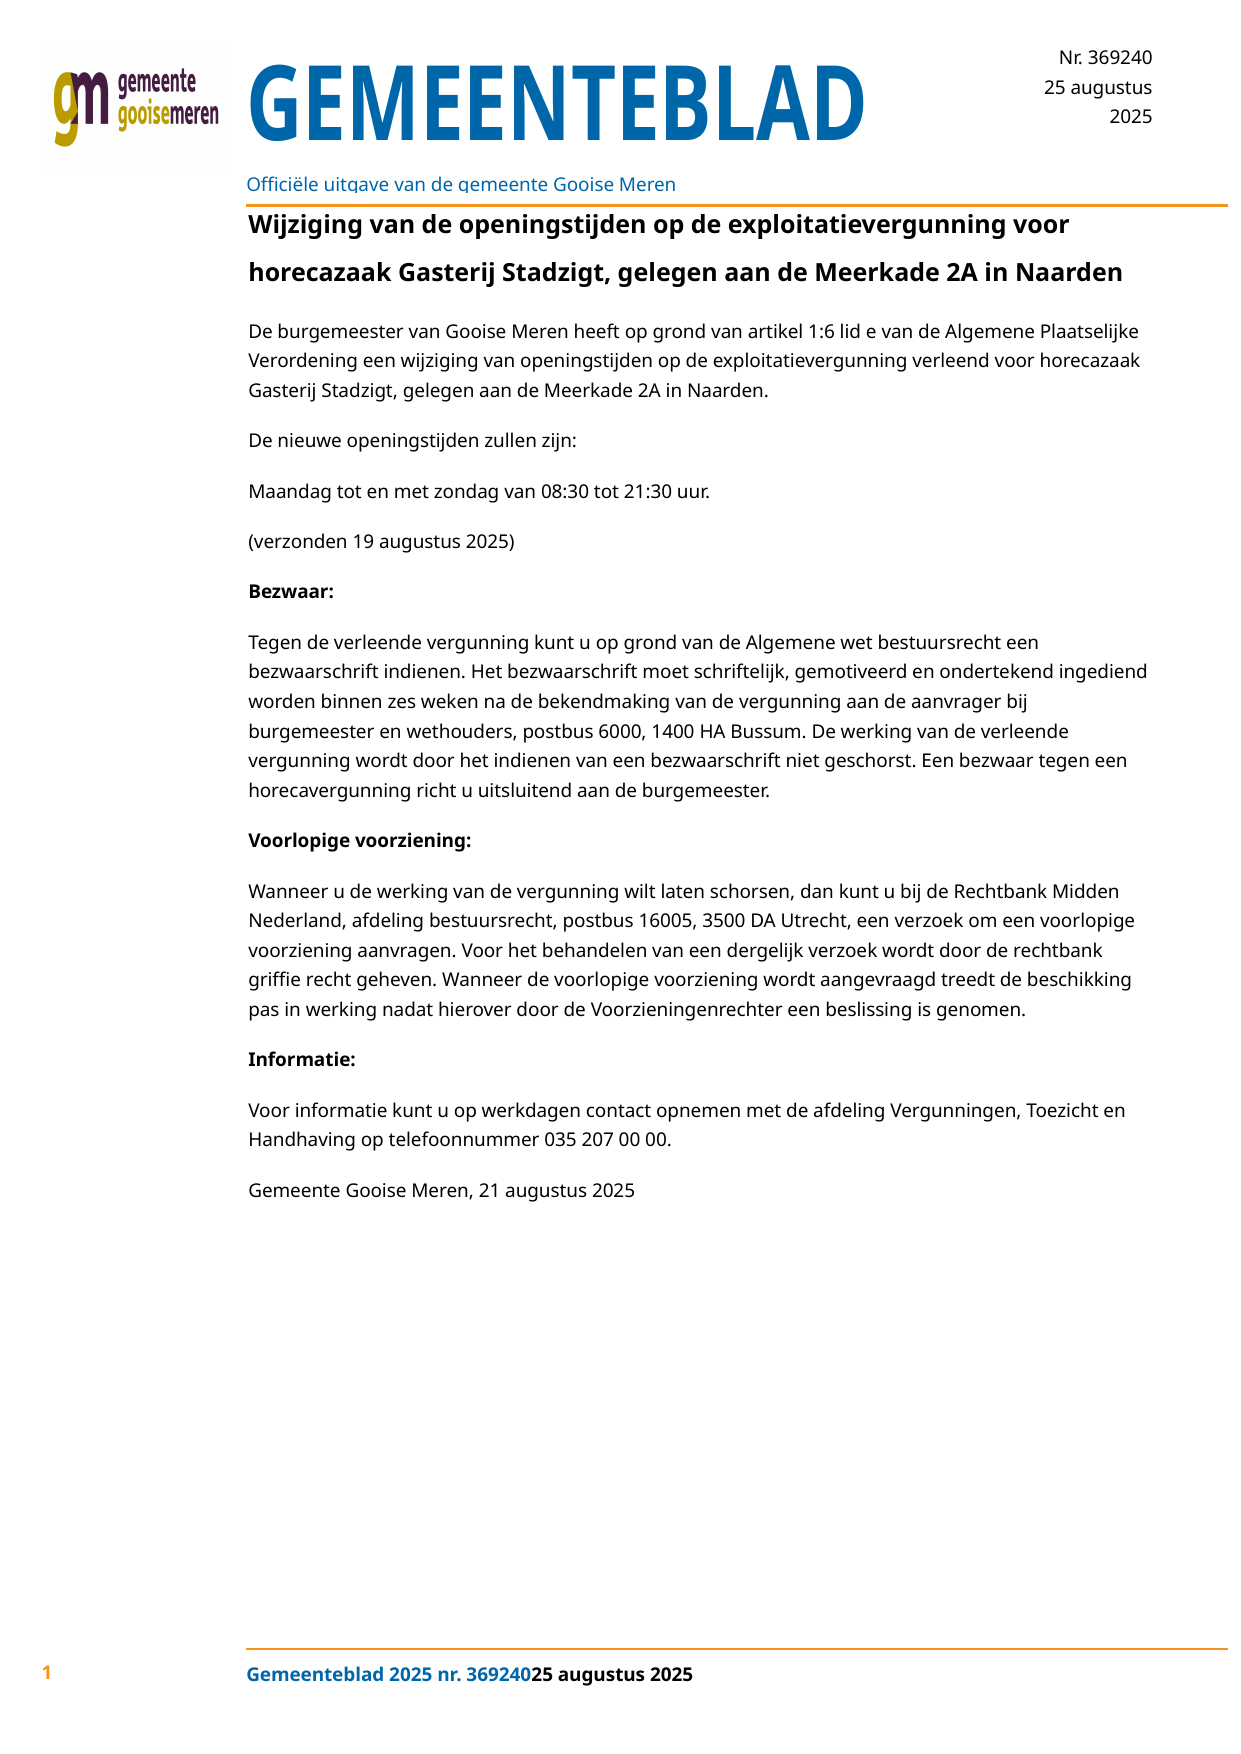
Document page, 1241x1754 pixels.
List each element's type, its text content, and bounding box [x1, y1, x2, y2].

text Wanneer u de werking van de vergunning wilt laten schorsen, dan kunt u bij de Rechtbank Midden Nederland, afdeling bestuursrecht, postbus 16005, 3500 DA Utrecht, een verzoek om een voorlopige voorziening aanvragen. Voor het behandelen van een dergelijk verzoek wordt door de rechtbank griffie recht geheven. Wanneer de voorlopige voorziening wordt aangevraagd treedt de beschikking pas in werking nadat hierover door de Voorzieningenrechter een beslissing is genomen. [248, 878, 1152, 1022]
text De burgemeester van Gooise Meren heeft op grond van artikel 1:6 lid e van de Algemene Plaatselijke Verordening een wijziging van openingstijden op de exploitatievergunning verleend voor horecazaak Gasterij Stadzigt, gelegen aan de Meerkade 2A in Naarden. [248, 318, 1152, 403]
text Informatie: [248, 1047, 1152, 1072]
text Maandag tot en met zondag van 08:30 tot 21:30 uur. [248, 478, 1152, 504]
picture [41, 47, 231, 172]
text Tegen de verleende vergunning kunt u op grond van de Algemene wet bestuursrecht een bezwaarschrift indienen. Het bezwaarschrift moet schriftelijk, gemotiveerd en ondertekend ingediend worden binnen zes weken na de bekendmaking van de vergunning aan de aanvrager bij burgemeester en wethouders, postbus 6000, 1400 HA Bussum. De werking van de verleende vergunning wordt door het indienen van een bezwaarschrift niet geschorst. Een bezwaar tegen een horecavergunning richt u uitsluitend aan de burgemeester. [248, 629, 1152, 803]
text Gemeente Gooise Meren, 21 augustus 2025 [248, 1177, 1152, 1203]
text Voorlopige voorziening: [248, 827, 1152, 853]
text Voor informatie kunt u op werkdagen contact opnemen met de afdeling Vergunningen, Toezicht en Handhaving op telefoonnummer 035 207 00 00. [248, 1097, 1152, 1152]
text Bezwaar: [248, 579, 1152, 604]
text (verzonden 19 augustus 2025) [248, 528, 1152, 554]
text Wijziging van de openingstijden op de exploitatievergunning voor horecazaak Gasterij Stadzigt, gelegen aan de Meerkade 2A in Naarden [248, 207, 1152, 288]
text De nieuwe openingstijden zullen zijn: [248, 427, 1152, 453]
